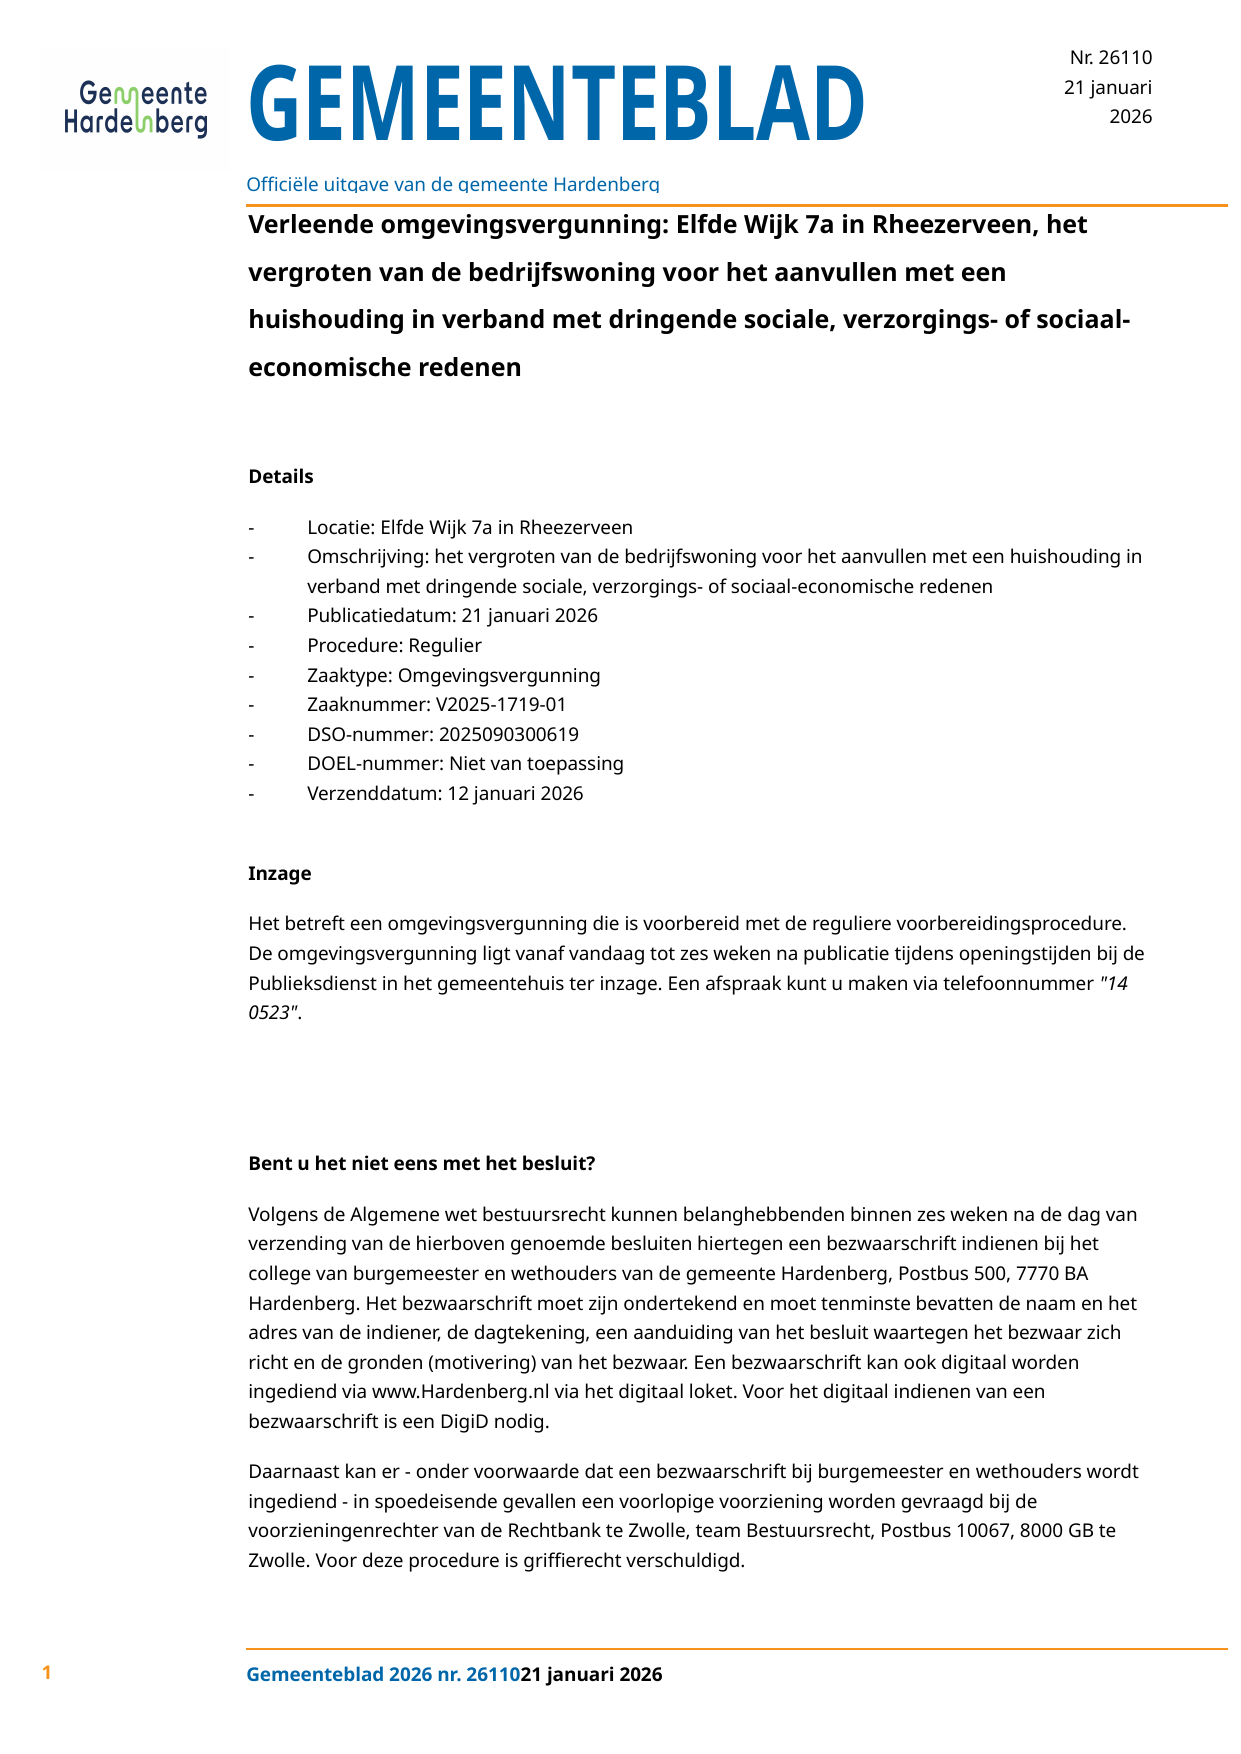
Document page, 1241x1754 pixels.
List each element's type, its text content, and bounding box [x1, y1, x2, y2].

text Inzage [248, 860, 1152, 886]
list DSO-nummer: 2025090300619 [248, 721, 1152, 747]
list Procedure: Regulier [248, 632, 1152, 658]
picture [41, 47, 231, 172]
text Volgens de Algemene wet bestuursrecht kunnen belanghebbenden binnen zes weken na de dag van verzending van de hierboven genoemde besluiten hiertegen een bezwaarschrift indienen bij het college van burgemeester en wethouders van de gemeente Hardenberg, Postbus 500, 7770 BA Hardenberg. Het bezwaarschrift moet zijn ondertekend en moet tenminste bevatten de naam en het adres van de indiener, de dagtekening, een aanduiding van het besluit waartegen het bezwaar zich richt en de gronden (motivering) van het bezwaar. Een bezwaarschrift kan ook digitaal worden ingediend via www.Hardenberg.nl via het digitaal loket. Voor het digitaal indienen van een bezwaarschrift is een DigiD nodig. [248, 1201, 1152, 1434]
text Details [248, 463, 1152, 489]
list Zaaknummer: V2025-1719-01 [248, 691, 1152, 717]
list Locatie: Elfde Wijk 7a in Rheezerveen [248, 514, 1152, 540]
text Het betreft een omgevingsvergunning die is voorbereid met de reguliere voorbereidingsprocedure. De omgevingsvergunning ligt vanaf vandaag tot zes weken na publicatie tijdens openingstijden bij de Publieksdienst in het gemeentehuis ter inzage. Een afspraak kunt u maken via telefoonnummer "14 0523". [248, 911, 1152, 1025]
list Zaaktype: Omgevingsvergunning [248, 662, 1152, 688]
list Omschrijving: het vergroten van de bedrijfswoning voor het aanvullen met een huishouding in verband met dringende sociale, verzorgings- of sociaal-economische redenen [248, 543, 1152, 599]
list DOEL-nummer: Niet van toepassing [248, 751, 1152, 776]
list Publicatiedatum: 21 januari 2026 [248, 603, 1152, 628]
text Daarnaast kan er - onder voorwaarde dat een bezwaarschrift bij burgemeester en wethouders wordt ingediend - in spoedeisende gevallen een voorlopige voorziening worden gevraagd bij de voorzieningenrechter van de Rechtbank te Zwolle, team Bestuursrecht, Postbus 10067, 8000 GB te Zwolle. Voor deze procedure is griffierecht verschuldigd. [248, 1458, 1152, 1573]
text Verleende omgevingsvergunning: Elfde Wijk 7a in Rheezerveen, het vergroten van de bedrijfswoning voor het aanvullen met een huishouding in verband met dringende sociale, verzorgings- of sociaal-economische redenen [248, 207, 1152, 384]
list Verzenddatum: 12 januari 2026 [248, 780, 1152, 806]
text Bent u het niet eens met het besluit? [248, 1151, 1152, 1176]
